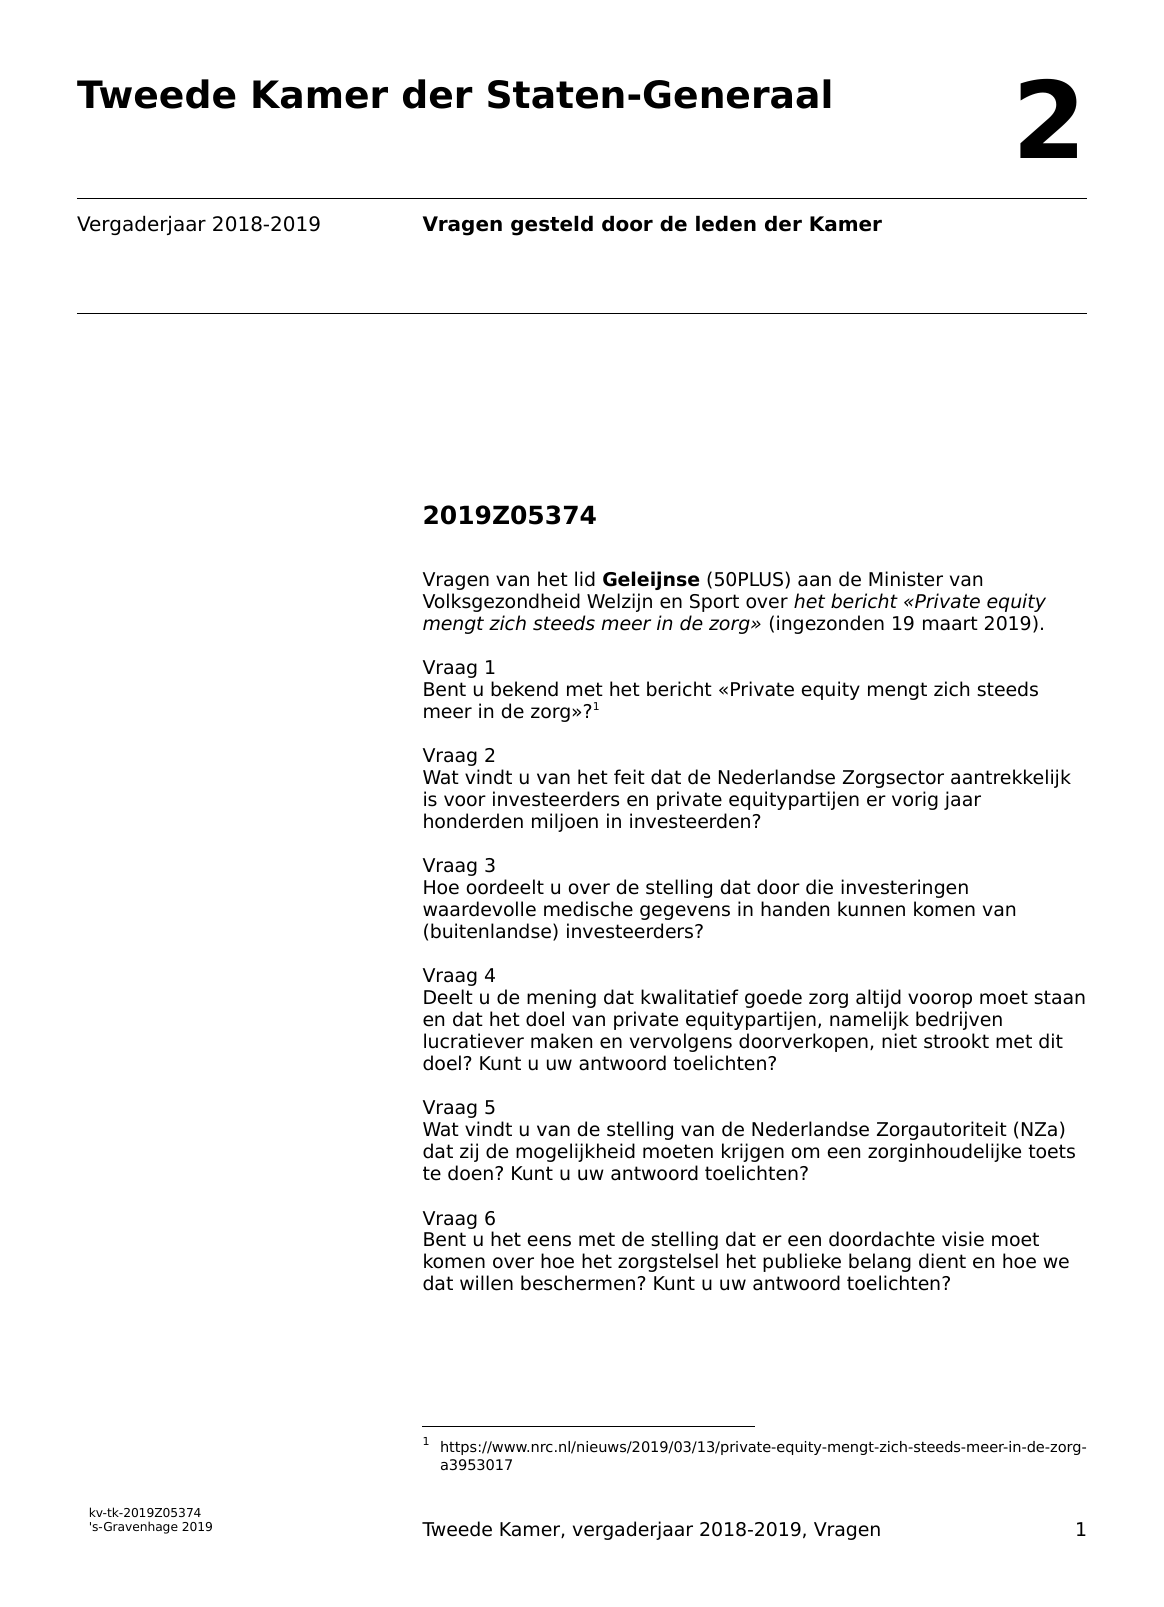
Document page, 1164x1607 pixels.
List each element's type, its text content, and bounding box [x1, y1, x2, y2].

text 2019Z05374 [422, 501, 1087, 531]
text Vraag 5 [422, 1097, 1087, 1119]
text Vraag 2 [422, 745, 1087, 767]
table_cell Vragen gesteld door de leden der Kamer [422, 199, 1087, 313]
text Bent u bekend met het bericht «Private equity mengt zich steeds meer in de zorg»? [422, 679, 1087, 723]
text Hoe oordeelt u over de stelling dat door die investeringen waardevolle medische gegevens in handen kunnen komen van (buitenlandse) investeerders? [422, 877, 1087, 943]
text Vraag 4 [422, 965, 1087, 987]
text kv-tk-2019Z05374 [88, 1506, 323, 1520]
text Vragen van het lid Geleijnse (50PLUS) aan de Minister van Volksgezondheid Welzijn en Sport over het bericht «Private equity mengt zich steeds meer in de zorg» (ingezonden 19 maart 2019). [422, 569, 1087, 635]
text Wat vindt u van de stelling van de Nederlandse Zorgautoriteit (NZa) dat zij de mogelijkheid moeten krijgen om een zorginhoudelijke toets te doen? Kunt u uw antwoord toelichten? [422, 1119, 1087, 1185]
text 's-Gravenhage 2019 [88, 1520, 323, 1534]
text Bent u het eens met de stelling dat er een doordachte visie moet komen over hoe het zorgstelsel het publieke belang dient en hoe we dat willen beschermen? Kunt u uw antwoord toelichten? [422, 1229, 1087, 1295]
text Vraag 3 [422, 855, 1087, 877]
text Deelt u de mening dat kwalitatief goede zorg altijd voorop moet staan en dat het doel van private equitypartijen, namelijk bedrijven lucratiever maken en vervolgens doorverkopen, niet strookt met dit doel? Kunt u uw antwoord toelichten? [422, 987, 1087, 1075]
table_header 2 [886, 59, 1087, 198]
table_cell Vergaderjaar 2018-2019 [77, 199, 422, 313]
text Vraag 1 [422, 657, 1087, 679]
table_header Tweede Kamer der Staten-Generaal [77, 59, 886, 198]
text Vraag 6 [422, 1207, 1087, 1229]
text Wat vindt u van het feit dat de Nederlandse Zorgsector aantrekkelijk is voor investeerders en private equitypartijen er vorig jaar honderden miljoen in investeerden? [422, 767, 1087, 833]
text https://www.nrc.nl/nieuws/2019/03/13/private-equity-mengt-zich-steeds-meer-in-de-zorg-a3953017 [422, 1435, 1087, 1474]
